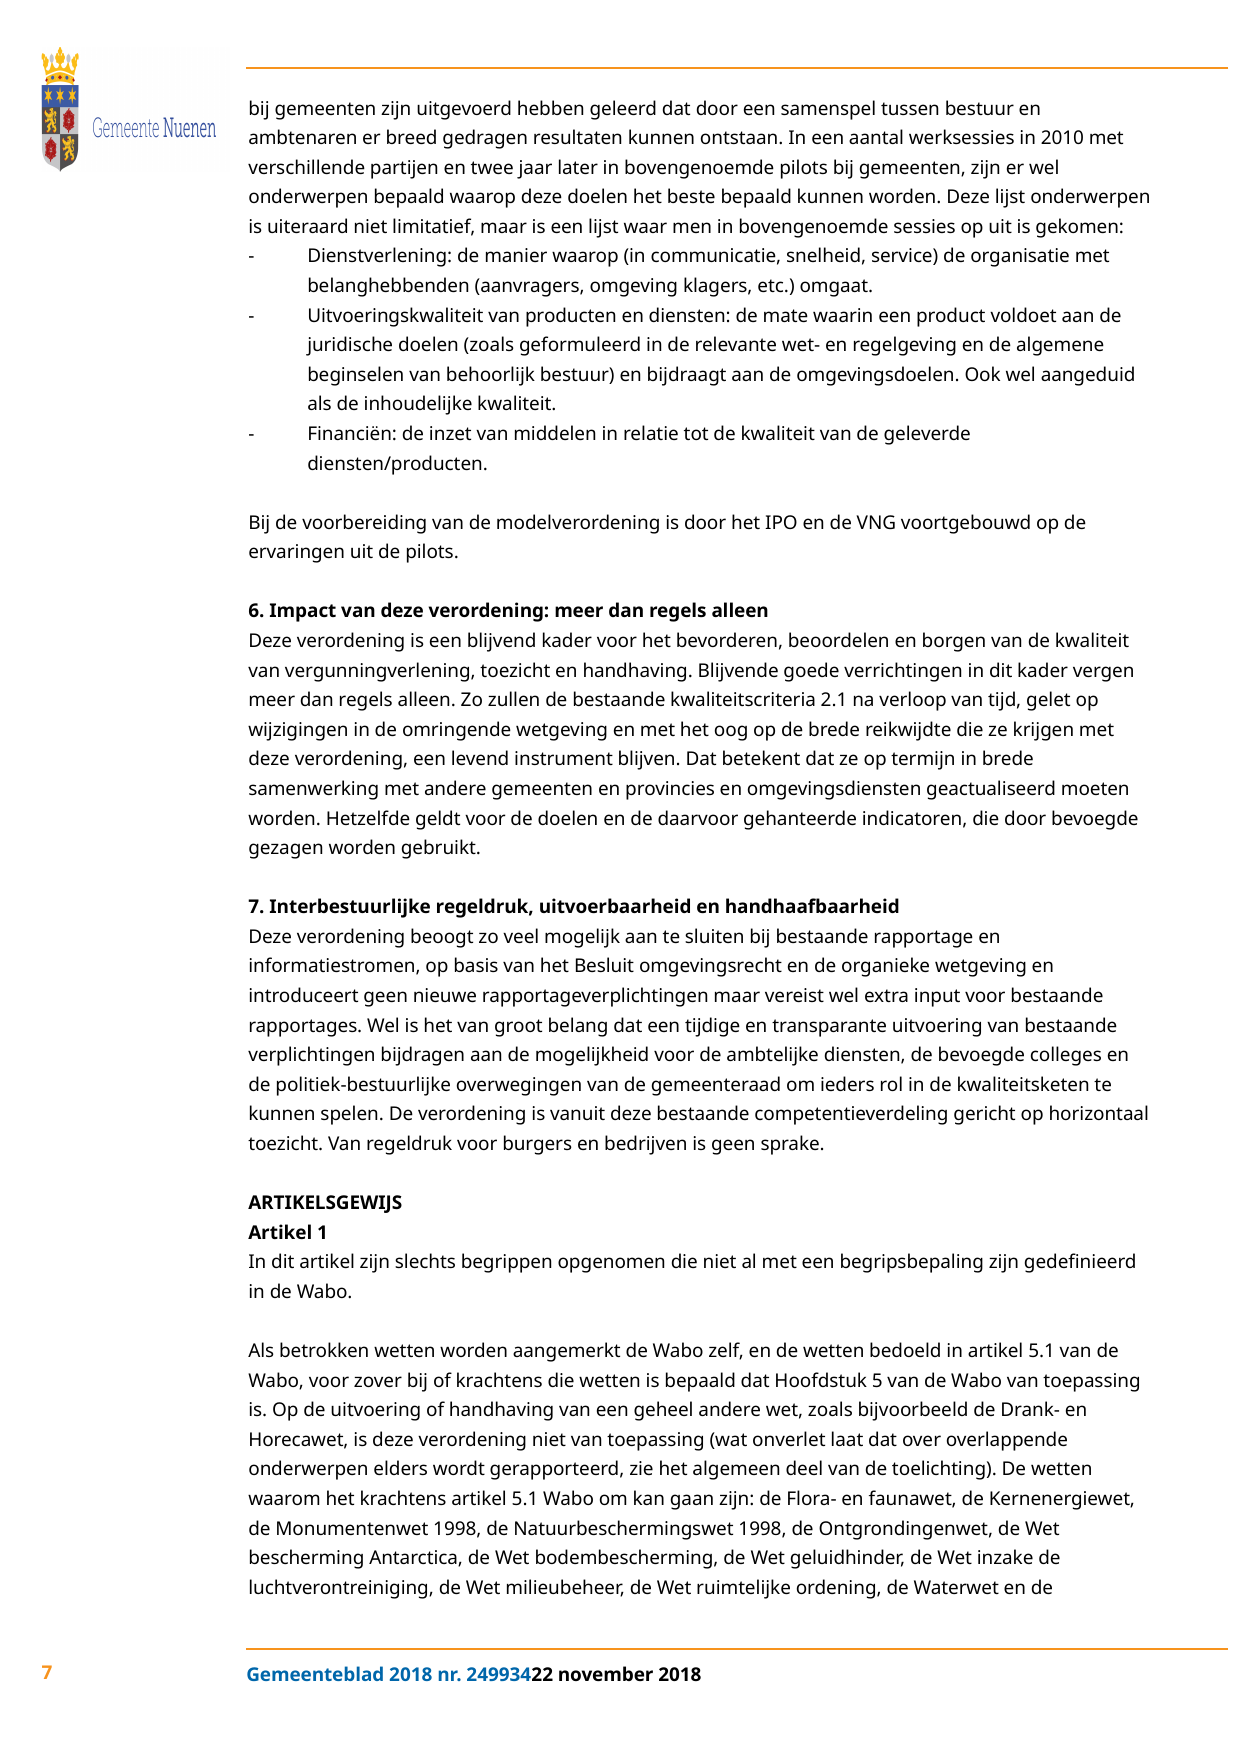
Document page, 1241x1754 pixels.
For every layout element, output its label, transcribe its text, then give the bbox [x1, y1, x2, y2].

text Als betrokken wetten worden aangemerkt de Wabo zelf, en de wetten bedoeld in artikel 5.1 van de Wabo, voor zover bij of krachtens die wetten is bepaald dat Hoofdstuk 5 van de Wabo van toepassing is. Op de uitvoering of handhaving van een geheel andere wet, zoals bijvoorbeeld de Drank- en Horecawet, is deze verordening niet van toepassing (wat onverlet laat dat over overlappende onderwerpen elders wordt gerapporteerd, zie het algemeen deel van de toelichting). De wetten waarom het krachtens artikel 5.1 Wabo om kan gaan zijn: de Flora- en faunawet, de Kernenergiewet, de Monumentenwet 1998, de Natuurbeschermingswet 1998, de Ontgrondingenwet, de Wet bescherming Antarctica, de Wet bodembescherming, de Wet geluidhinder, de Wet inzake de luchtverontreiniging, de Wet milieubeheer, de Wet ruimtelijke ordening, de Waterwet en de [248, 1337, 1152, 1600]
text Deze verordening is een blijvend kader voor het bevorderen, beoordelen en borgen van de kwaliteit van vergunningverlening, toezicht en handhaving. Blijvende goede verrichtingen in dit kader vergen meer dan regels alleen. Zo zullen de bestaande kwaliteitscriteria 2.1 na verloop van tijd, gelet op wijzigingen in de omringende wetgeving en met het oog op de brede reikwijdte die ze krijgen met deze verordening, een levend instrument blijven. Dat betekent dat ze op termijn in brede samenwerking met andere gemeenten en provincies en omgevingsdiensten geactualiseerd moeten worden. Hetzelfde geldt voor de doelen en de daarvoor gehanteerde indicatoren, die door bevoegde gezagen worden gebruikt. [248, 627, 1152, 860]
text ARTIKELSGEWIJS [248, 1189, 1152, 1215]
text bij gemeenten zijn uitgevoerd hebben geleerd dat door een samenspel tussen bestuur en ambtenaren er breed gedragen resultaten kunnen ontstaan. In een aantal werksessies in 2010 met verschillende partijen en twee jaar later in bovengenoemde pilots bij gemeenten, zijn er wel onderwerpen bepaald waarop deze doelen het beste bepaald kunnen worden. Deze lijst onderwerpen is uiteraard niet limitatief, maar is een lijst waar men in bovengenoemde sessies op uit is gekomen: [248, 95, 1152, 239]
text Deze verordening beoogt zo veel mogelijk aan te sluiten bij bestaande rapportage en informatiestromen, op basis van het Besluit omgevingsrecht en de organieke wetgeving en introduceert geen nieuwe rapportageverplichtingen maar vereist wel extra input voor bestaande rapportages. Wel is het van groot belang dat een tijdige en transparante uitvoering van bestaande verplichtingen bijdragen aan de mogelijkheid voor de ambtelijke diensten, de bevoegde colleges en de politiek-bestuurlijke overwegingen van de gemeenteraad om ieders rol in de kwaliteitsketen te kunnen spelen. De verordening is vanuit deze bestaande competentieverdeling gericht op horizontaal toezicht. Van regeldruk voor burgers en bedrijven is geen sprake. [248, 923, 1152, 1156]
text 6. Impact van deze verordening: meer dan regels alleen [248, 598, 1152, 623]
text Artikel 1 [248, 1219, 1152, 1245]
text Bij de voorbereiding van de modelverordening is door het IPO en de VNG voortgebouwd op de ervaringen uit de pilots. [248, 509, 1152, 564]
text 7. Interbestuurlijke regeldruk, uitvoerbaarheid en handhaafbaarheid [248, 893, 1152, 919]
list Uitvoeringskwaliteit van producten en diensten: de mate waarin een product voldoet aan de juridische doelen (zoals geformuleerd in de relevante wet- en regelgeving en de algemene beginselen van behoorlijk bestuur) en bijdraagt aan de omgevingsdoelen. Ook wel aangeduid als de inhoudelijke kwaliteit. [248, 302, 1152, 416]
text In dit artikel zijn slechts begrippen opgenomen die niet al met een begripsbepaling zijn gedefinieerd in de Wabo. [248, 1248, 1152, 1304]
list Financiën: de inzet van middelen in relatie tot de kwaliteit van de geleverde diensten/producten. [248, 420, 1152, 476]
picture [41, 47, 231, 172]
list Dienstverlening: de manier waarop (in communicatie, snelheid, service) de organisatie met belanghebbenden (aanvragers, omgeving klagers, etc.) omgaat. [248, 243, 1152, 298]
